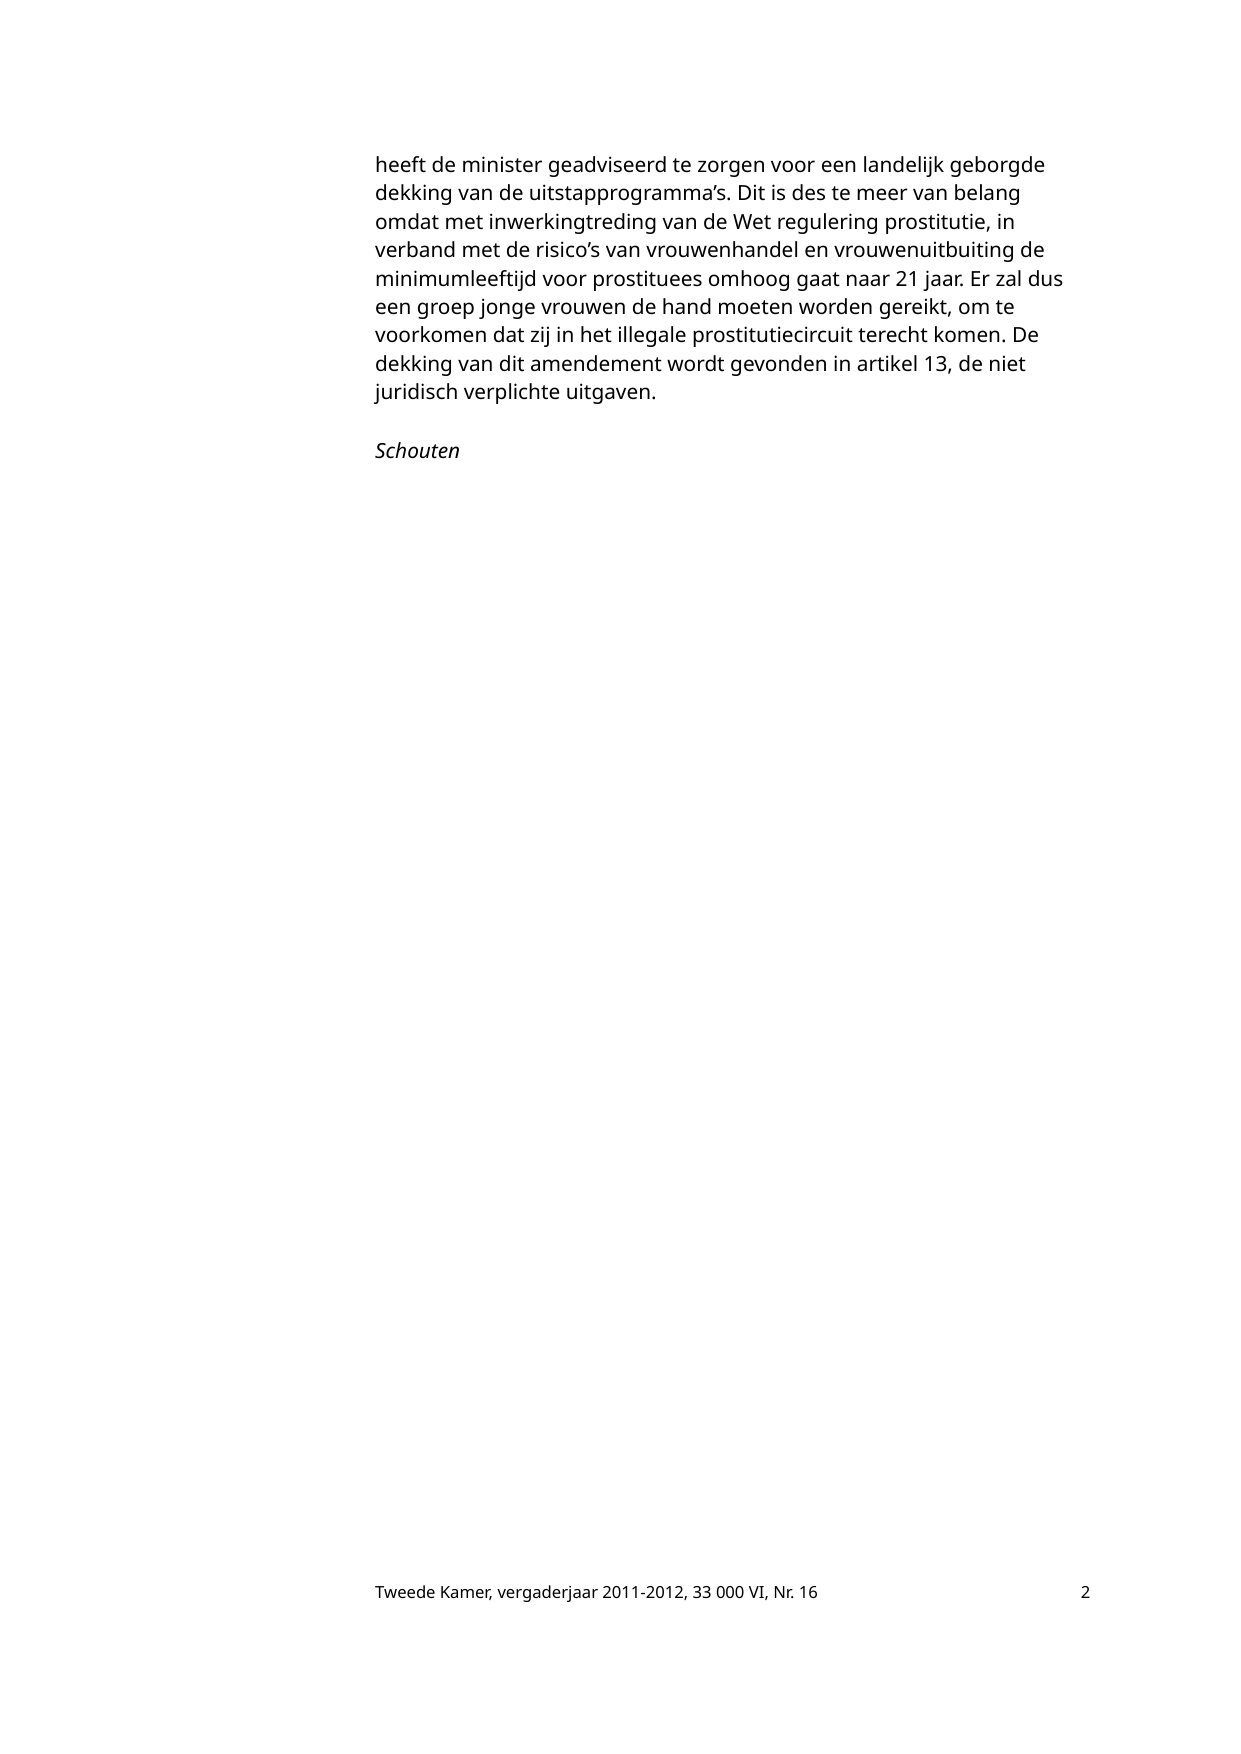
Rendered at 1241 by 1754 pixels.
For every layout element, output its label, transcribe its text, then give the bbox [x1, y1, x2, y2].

text heeft de minister geadviseerd te zorgen voor een landelijk geborgde dekking van de uitstapprogramma’s. Dit is des te meer van belang omdat met inwerkingtreding van de Wet regulering prostitutie, in verband met de risico’s van vrouwenhandel en vrouwenuitbuiting de minimumleeftijd voor prostituees omhoog gaat naar 21 jaar. Er zal dus een groep jonge vrouwen de hand moeten worden gereikt, om te voorkomen dat zij in het illegale prostitutiecircuit terecht komen. De dekking van dit amendement wordt gevonden in artikel 13, de niet juridisch verplichte uitgaven. [375, 150, 1090, 406]
text Schouten [375, 436, 1090, 464]
